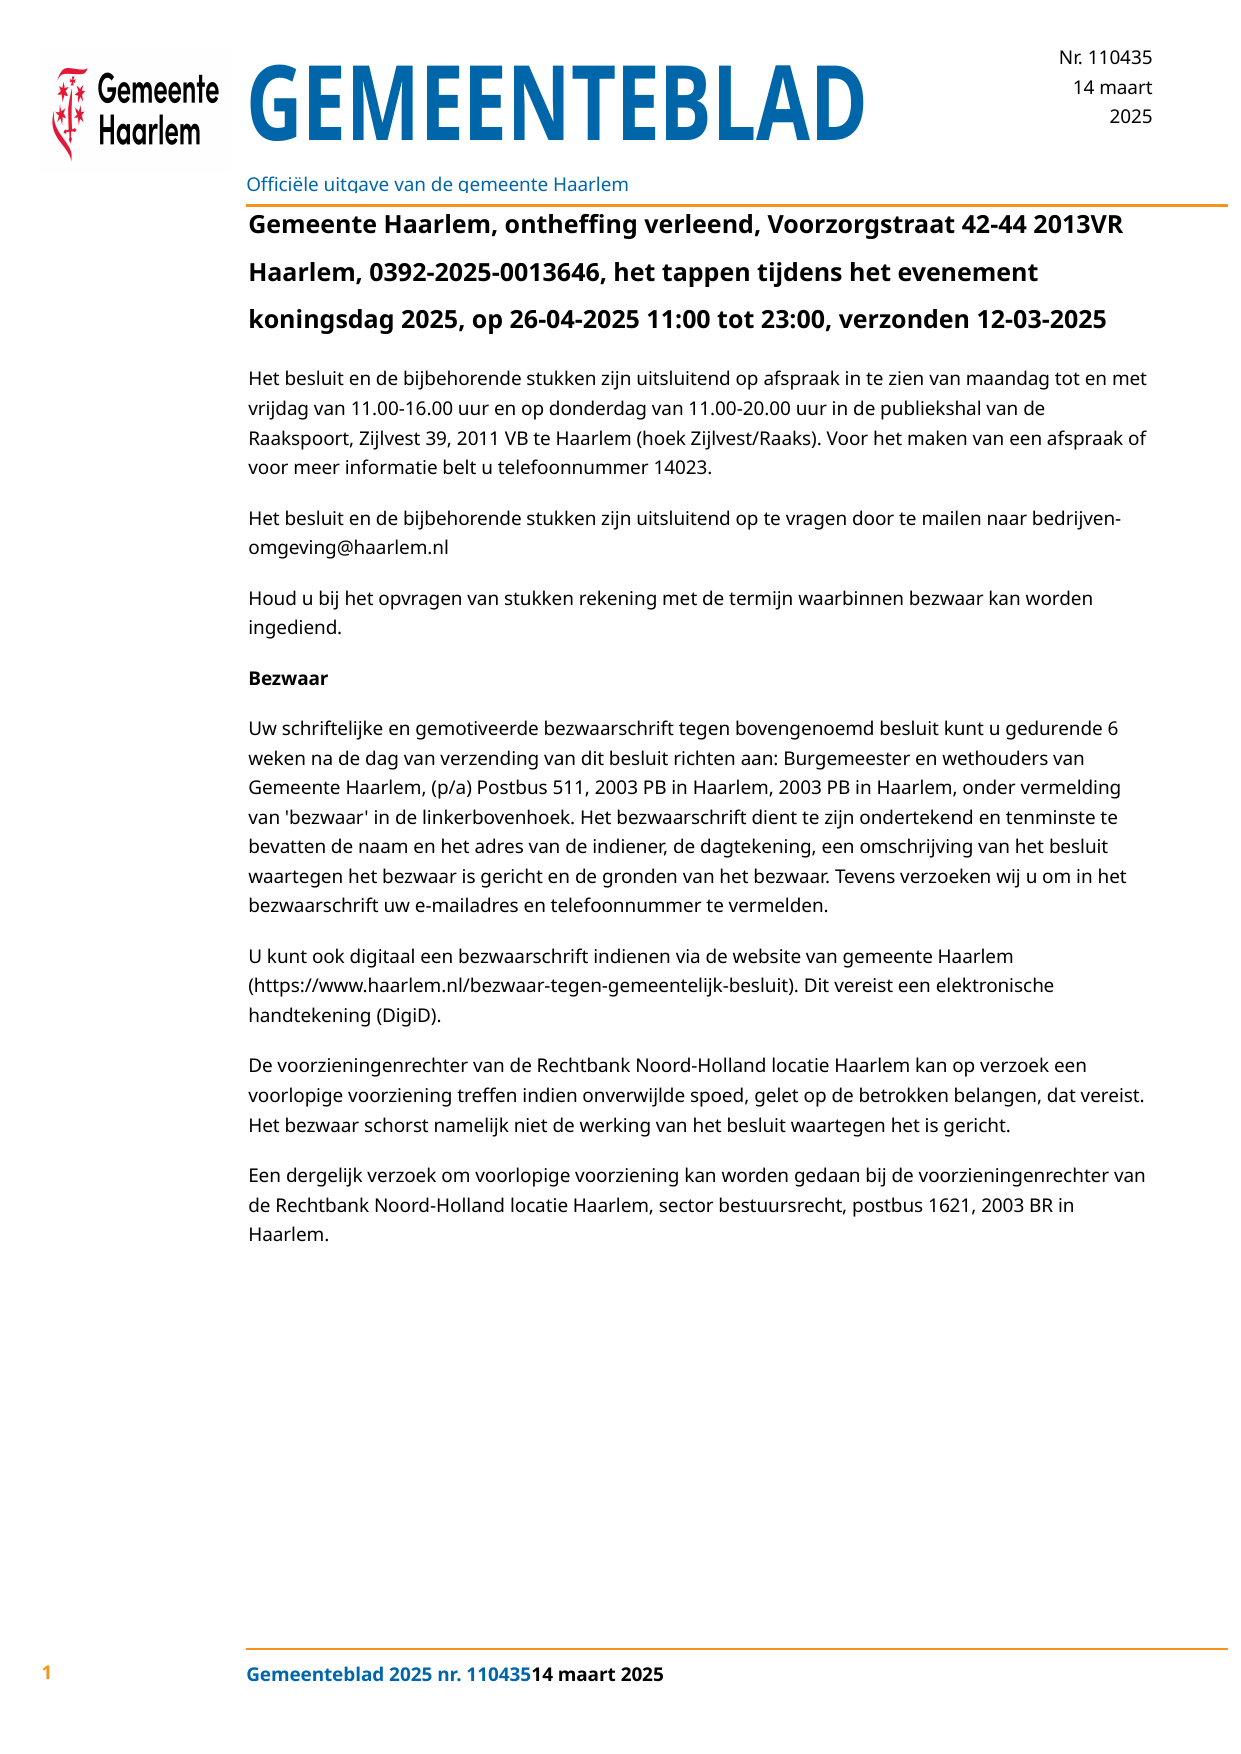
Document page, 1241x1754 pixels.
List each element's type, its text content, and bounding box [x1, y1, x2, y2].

text Uw schriftelijke en gemotiveerde bezwaarschrift tegen bovengenoemd besluit kunt u gedurende 6 weken na de dag van verzending van dit besluit richten aan: Burgemeester en wethouders van Gemeente Haarlem, (p/a) Postbus 511, 2003 PB in Haarlem, 2003 PB in Haarlem, onder vermelding van 'bezwaar' in de linkerbovenhoek. Het bezwaarschrift dient te zijn ondertekend en tenminste te bevatten de naam en het adres van de indiener, de dagtekening, een omschrijving van het besluit waartegen het bezwaar is gericht en de gronden van het bezwaar. Tevens verzoeken wij u om in het bezwaarschrift uw e-mailadres en telefoonnummer te vermelden. [248, 715, 1152, 918]
text Het besluit en de bijbehorende stukken zijn uitsluitend op te vragen door te mailen naar bedrijven-omgeving@haarlem.nl [248, 505, 1152, 560]
text Houd u bij het opvragen van stukken rekening met de termijn waarbinnen bezwaar kan worden ingediend. [248, 585, 1152, 640]
text Het besluit en de bijbehorende stukken zijn uitsluitend op afspraak in te zien van maandag tot en met vrijdag van 11.00-16.00 uur en op donderdag van 11.00-20.00 uur in de publiekshal van de Raakspoort, Zijlvest 39, 2011 VB te Haarlem (hoek Zijlvest/Raaks). Voor het maken van een afspraak of voor meer informatie belt u telefoonnummer 14023. [248, 366, 1152, 480]
text Bezwaar [248, 665, 1152, 690]
picture [41, 47, 231, 172]
text U kunt ook digitaal een bezwaarschrift indienen via de website van gemeente Haarlem (https://www.haarlem.nl/bezwaar-tegen-gemeentelijk-besluit). Dit vereist een elektronische handtekening (DigiD). [248, 943, 1152, 1028]
text De voorzieningenrechter van de Rechtbank Noord-Holland locatie Haarlem kan op verzoek een voorlopige voorziening treffen indien onverwijlde spoed, gelet op de betrokken belangen, dat vereist. Het bezwaar schorst namelijk niet de werking van het besluit waartegen het is gericht. [248, 1053, 1152, 1137]
text Een dergelijk verzoek om voorlopige voorziening kan worden gedaan bij de voorzieningenrechter van de Rechtbank Noord-Holland locatie Haarlem, sector bestuursrecht, postbus 1621, 2003 BR in Haarlem. [248, 1162, 1152, 1247]
text Gemeente Haarlem, ontheffing verleend, Voorzorgstraat 42-44 2013VR Haarlem, 0392-2025-0013646, het tappen tijdens het evenement koningsdag 2025, op 26-04-2025 11:00 tot 23:00, verzonden 12-03-2025 [248, 207, 1152, 336]
